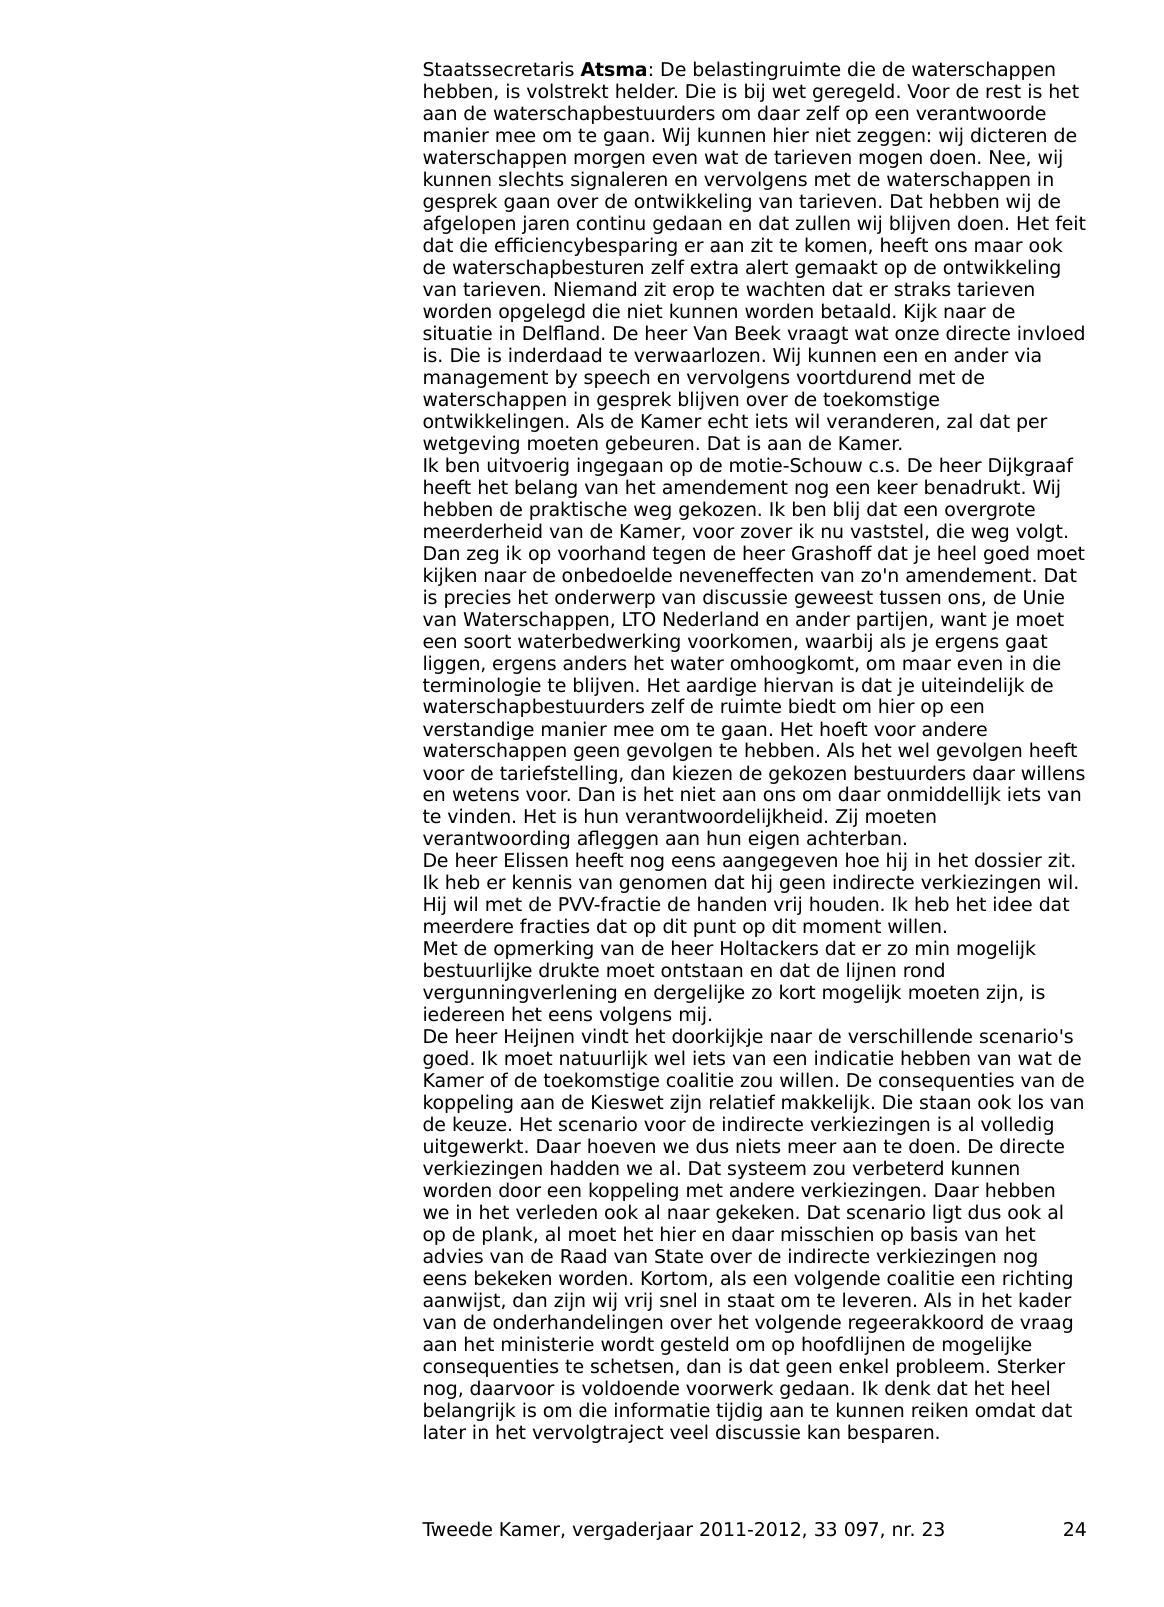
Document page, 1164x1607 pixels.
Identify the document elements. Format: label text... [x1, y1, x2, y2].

text De heer Heijnen vindt het doorkijkje naar de verschillende scenario's goed. Ik moet natuurlijk wel iets van een indicatie hebben van wat de Kamer of de toekomstige coalitie zou willen. De consequenties van de koppeling aan de Kieswet zijn relatief makkelijk. Die staan ook los van de keuze. Het scenario voor de indirecte verkiezingen is al volledig uitgewerkt. Daar hoeven we dus niets meer aan te doen. De directe verkiezingen hadden we al. Dat systeem zou verbeterd kunnen worden door een koppeling met andere verkiezingen. Daar hebben we in het verleden ook al naar gekeken. Dat scenario ligt dus ook al op de plank, al moet het hier en daar misschien op basis van het advies van de Raad van State over de indirecte verkiezingen nog eens bekeken worden. Kortom, als een volgende coalitie een richting aanwijst, dan zijn wij vrij snel in staat om te leveren. Als in het kader van de onderhandelingen over het volgende regeerakkoord de vraag aan het ministerie wordt gesteld om op hoofdlijnen de mogelijke consequenties te schetsen, dan is dat geen enkel probleem. Sterker nog, daarvoor is voldoende voorwerk gedaan. Ik denk dat het heel belangrijk is om die informatie tijdig aan te kunnen reiken omdat dat later in het vervolgtraject veel discussie kan besparen. [422, 1026, 1087, 1444]
text Met de opmerking van de heer Holtackers dat er zo min mogelijk bestuurlijke drukte moet ontstaan en dat de lijnen rond vergunningverlening en dergelijke zo kort mogelijk moeten zijn, is iedereen het eens volgens mij. [422, 938, 1087, 1026]
text Ik ben uitvoerig ingegaan op de motie-Schouw c.s. De heer Dijkgraaf heeft het belang van het amendement nog een keer benadrukt. Wij hebben de praktische weg gekozen. Ik ben blij dat een overgrote meerderheid van de Kamer, voor zover ik nu vaststel, die weg volgt. Dan zeg ik op voorhand tegen de heer Grashoff dat je heel goed moet kijken naar de onbedoelde neveneffecten van zo'n amendement. Dat is precies het onderwerp van discussie geweest tussen ons, de Unie van Waterschappen, LTO Nederland en ander partijen, want je moet een soort waterbedwerking voorkomen, waarbij als je ergens gaat liggen, ergens anders het water omhoogkomt, om maar even in die terminologie te blijven. Het aardige hiervan is dat je uiteindelijk de waterschapbestuurders zelf de ruimte biedt om hier op een verstandige manier mee om te gaan. Het hoeft voor andere waterschappen geen gevolgen te hebben. Als het wel gevolgen heeft voor de tariefstelling, dan kiezen de gekozen bestuurders daar willens en wetens voor. Dan is het niet aan ons om daar onmiddellijk iets van te vinden. Het is hun verantwoordelijkheid. Zij moeten verantwoording afleggen aan hun eigen achterban. [422, 455, 1087, 850]
text De heer Elissen heeft nog eens aangegeven hoe hij in het dossier zit. Ik heb er kennis van genomen dat hij geen indirecte verkiezingen wil. Hij wil met de PVV-fractie de handen vrij houden. Ik heb het idee dat meerdere fracties dat op dit punt op dit moment willen. [422, 850, 1087, 938]
text Staatssecretaris Atsma: De belastingruimte die de waterschappen hebben, is volstrekt helder. Die is bij wet geregeld. Voor de rest is het aan de waterschapbestuurders om daar zelf op een verantwoorde manier mee om te gaan. Wij kunnen hier niet zeggen: wij dicteren de waterschappen morgen even wat de tarieven mogen doen. Nee, wij kunnen slechts signaleren en vervolgens met de waterschappen in gesprek gaan over de ontwikkeling van tarieven. Dat hebben wij de afgelopen jaren continu gedaan en dat zullen wij blijven doen. Het feit dat die efficiencybesparing er aan zit te komen, heeft ons maar ook de waterschapbesturen zelf extra alert gemaakt op de ontwikkeling van tarieven. Niemand zit erop te wachten dat er straks tarieven worden opgelegd die niet kunnen worden betaald. Kijk naar de situatie in Delfland. De heer Van Beek vraagt wat onze directe invloed is. Die is inderdaad te verwaarlozen. Wij kunnen een en ander via management by speech en vervolgens voortdurend met de waterschappen in gesprek blijven over de toekomstige ontwikkelingen. Als de Kamer echt iets wil veranderen, zal dat per wetgeving moeten gebeuren. Dat is aan de Kamer. [422, 59, 1087, 455]
